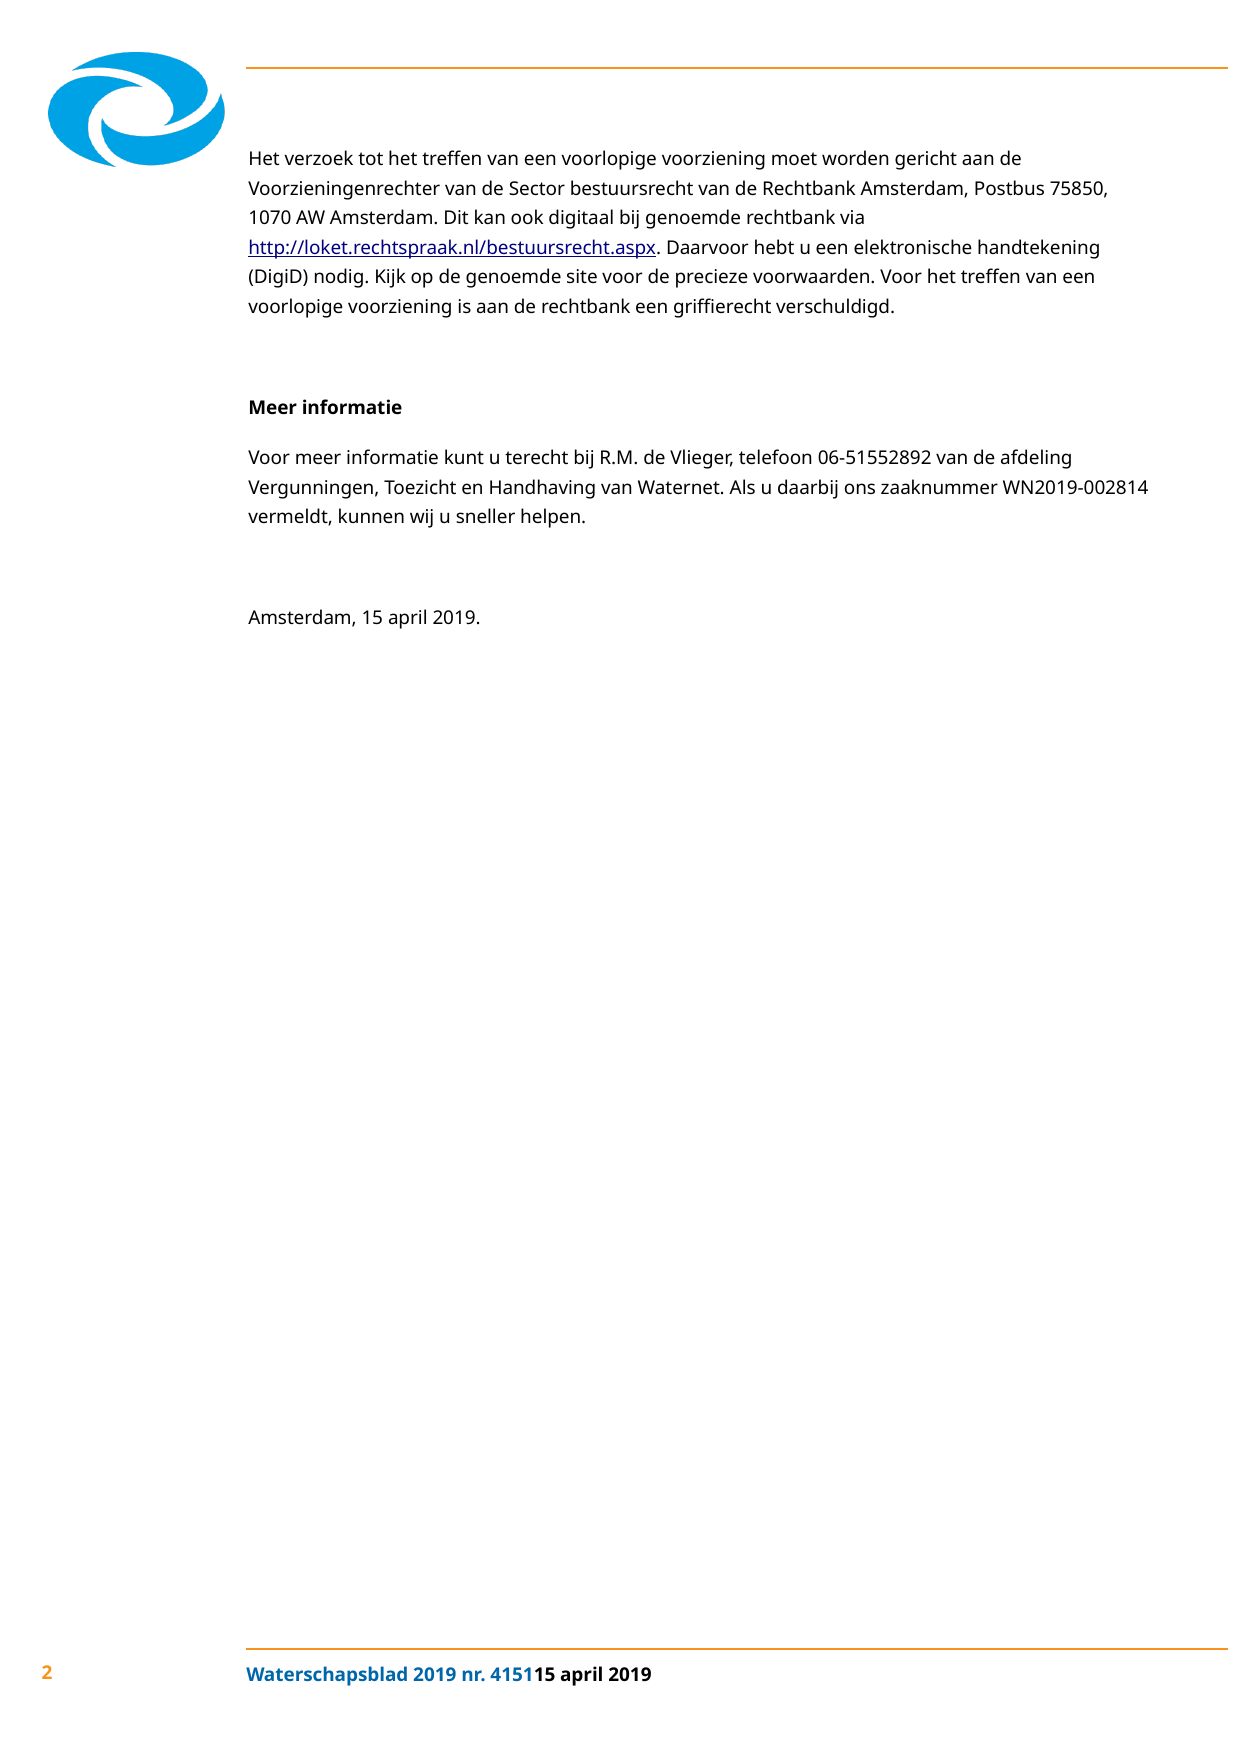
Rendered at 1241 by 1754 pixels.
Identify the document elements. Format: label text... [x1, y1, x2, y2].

text Voor meer informatie kunt u terecht bij R.M. de Vlieger, telefoon 06-51552892 van de afdeling Vergunningen, Toezicht en Handhaving van Waternet. Als u daarbij ons zaaknummer WN2019-002814 vermeldt, kunnen wij u sneller helpen. [248, 444, 1152, 529]
text Het verzoek tot het treffen van een voorlopige voorziening moet worden gericht aan de Voorzieningenrechter van de Sector bestuursrecht van de Rechtbank Amsterdam, Postbus 75850, 1070 AW Amsterdam. Dit kan ook digitaal bij genoemde rechtbank via http://loket.rechtspraak.nl/bestuursrecht.aspx. Daarvoor hebt u een elektronische handtekening (DigiD) nodig. Kijk op de genoemde site voor de precieze voorwaarden. Voor het treffen van een voorlopige voorziening is aan de rechtbank een griffierecht verschuldigd. [248, 145, 1152, 319]
picture [41, 47, 231, 172]
text Meer informatie [248, 394, 1152, 420]
text Amsterdam, 15 april 2019. [248, 604, 1152, 630]
